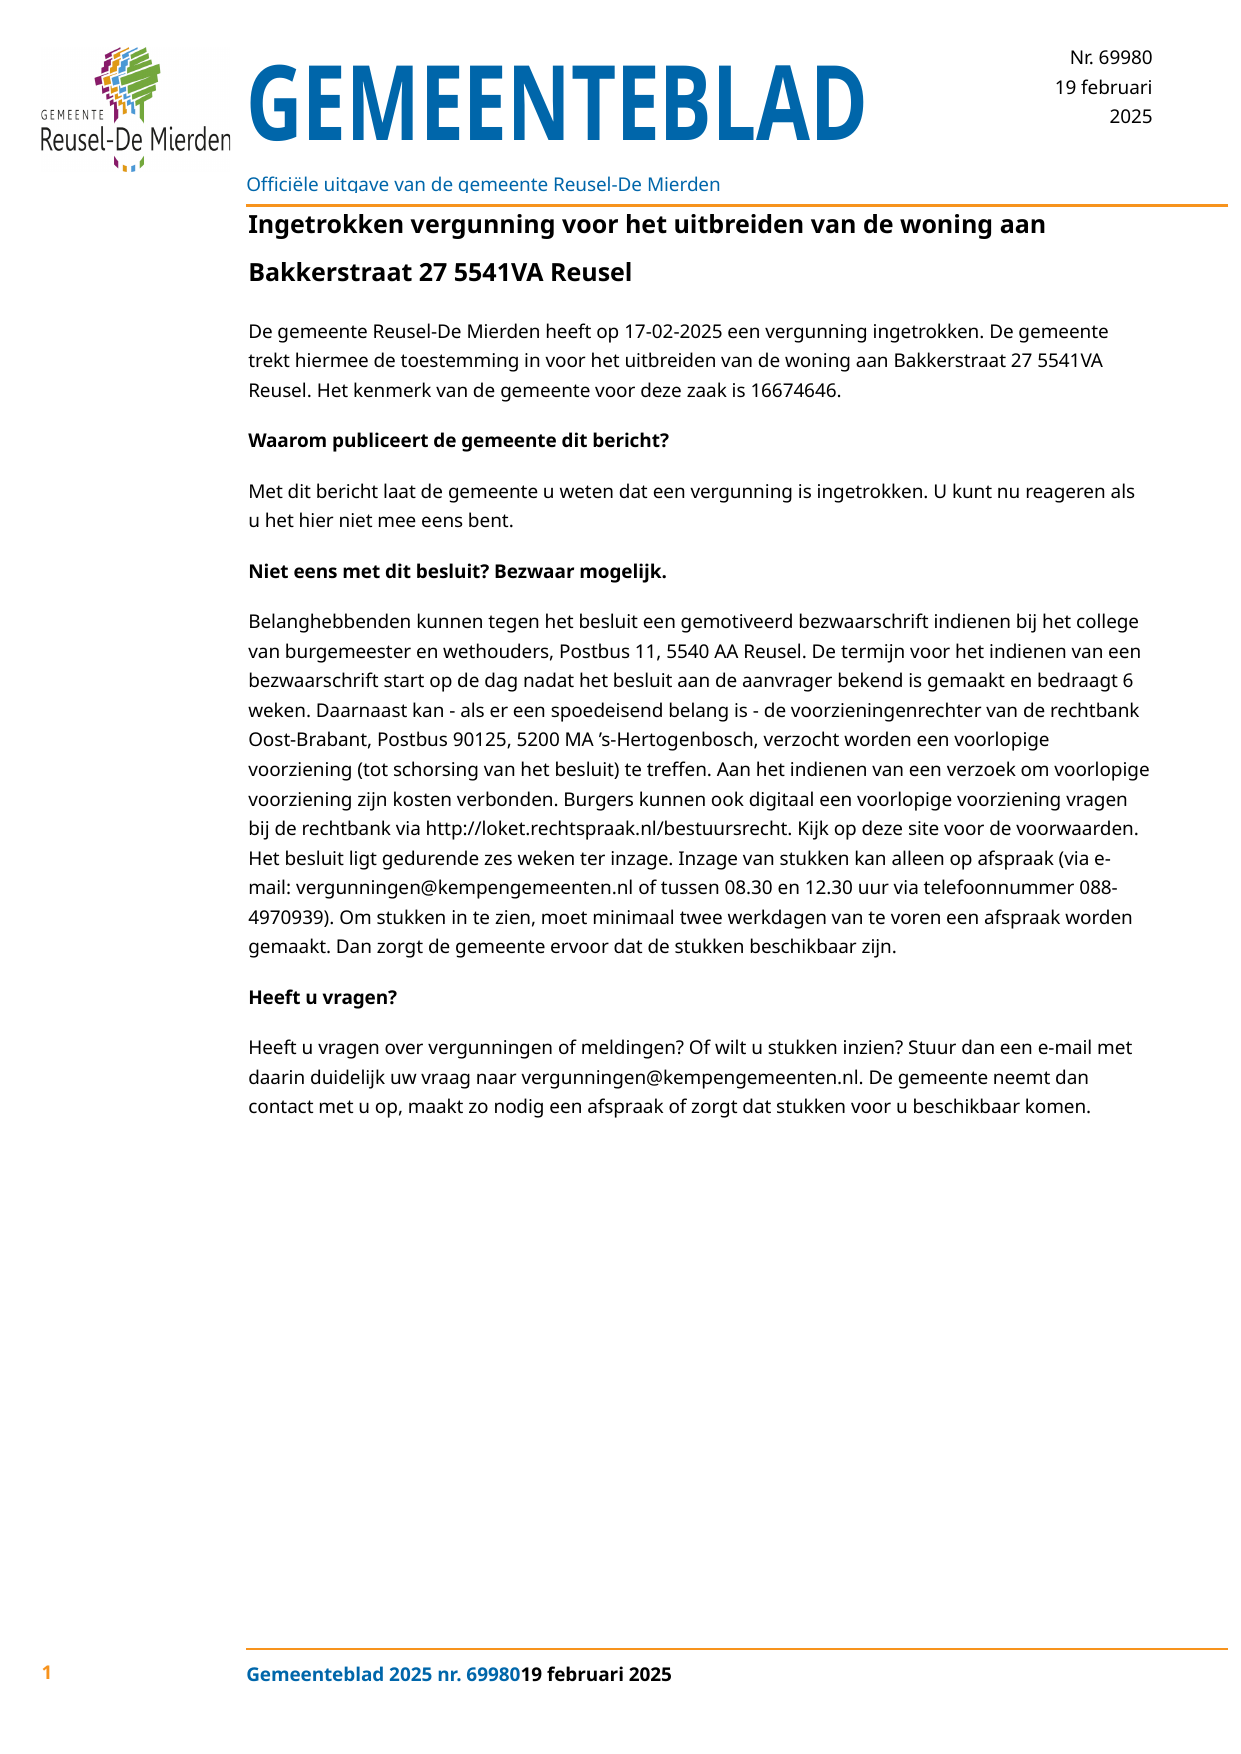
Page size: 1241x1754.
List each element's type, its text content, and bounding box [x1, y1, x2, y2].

text Ingetrokken vergunning voor het uitbreiden van de woning aan Bakkerstraat 27 5541VA Reusel [248, 207, 1152, 288]
text Belanghebbenden kunnen tegen het besluit een gemotiveerd bezwaarschrift indienen bij het college van burgemeester en wethouders, Postbus 11, 5540 AA Reusel. De termijn voor het indienen van een bezwaarschrift start op de dag nadat het besluit aan de aanvrager bekend is gemaakt en bedraagt 6 weken. Daarnaast kan - als er een spoedeisend belang is - de voorzieningenrechter van de rechtbank Oost-Brabant, Postbus 90125, 5200 MA ’s-Hertogenbosch, verzocht worden een voorlopige voorziening (tot schorsing van het besluit) te treffen. Aan het indienen van een verzoek om voorlopige voorziening zijn kosten verbonden. Burgers kunnen ook digitaal een voorlopige voorziening vragen bij de rechtbank via http://loket.rechtspraak.nl/bestuursrecht. Kijk op deze site voor de voorwaarden. Het besluit ligt gedurende zes weken ter inzage. Inzage van stukken kan alleen op afspraak (via e-mail: vergunningen@kempengemeenten.nl of tussen 08.30 en 12.30 uur via telefoonnummer 088-4970939). Om stukken in te zien, moet minimaal twee werkdagen van te voren een afspraak worden gemaakt. Dan zorgt de gemeente ervoor dat de stukken beschikbaar zijn. [248, 608, 1152, 959]
text Waarom publiceert de gemeente dit bericht? [248, 427, 1152, 453]
text Niet eens met dit besluit? Bezwaar mogelijk. [248, 558, 1152, 584]
text De gemeente Reusel-De Mierden heeft op 17-02-2025 een vergunning ingetrokken. De gemeente trekt hiermee de toestemming in voor het uitbreiden van de woning aan Bakkerstraat 27 5541VA Reusel. Het kenmerk van de gemeente voor deze zaak is 16674646. [248, 318, 1152, 403]
text Met dit bericht laat de gemeente u weten dat een vergunning is ingetrokken. U kunt nu reageren als u het hier niet mee eens bent. [248, 478, 1152, 533]
text Heeft u vragen over vergunningen of meldingen? Of wilt u stukken inzien? Stuur dan een e-mail met daarin duidelijk uw vraag naar vergunningen@kempengemeenten.nl. De gemeente neemt dan contact met u op, maakt zo nodig een afspraak of zorgt dat stukken voor u beschikbaar komen. [248, 1034, 1152, 1119]
picture [41, 47, 231, 172]
text Heeft u vragen? [248, 984, 1152, 1010]
